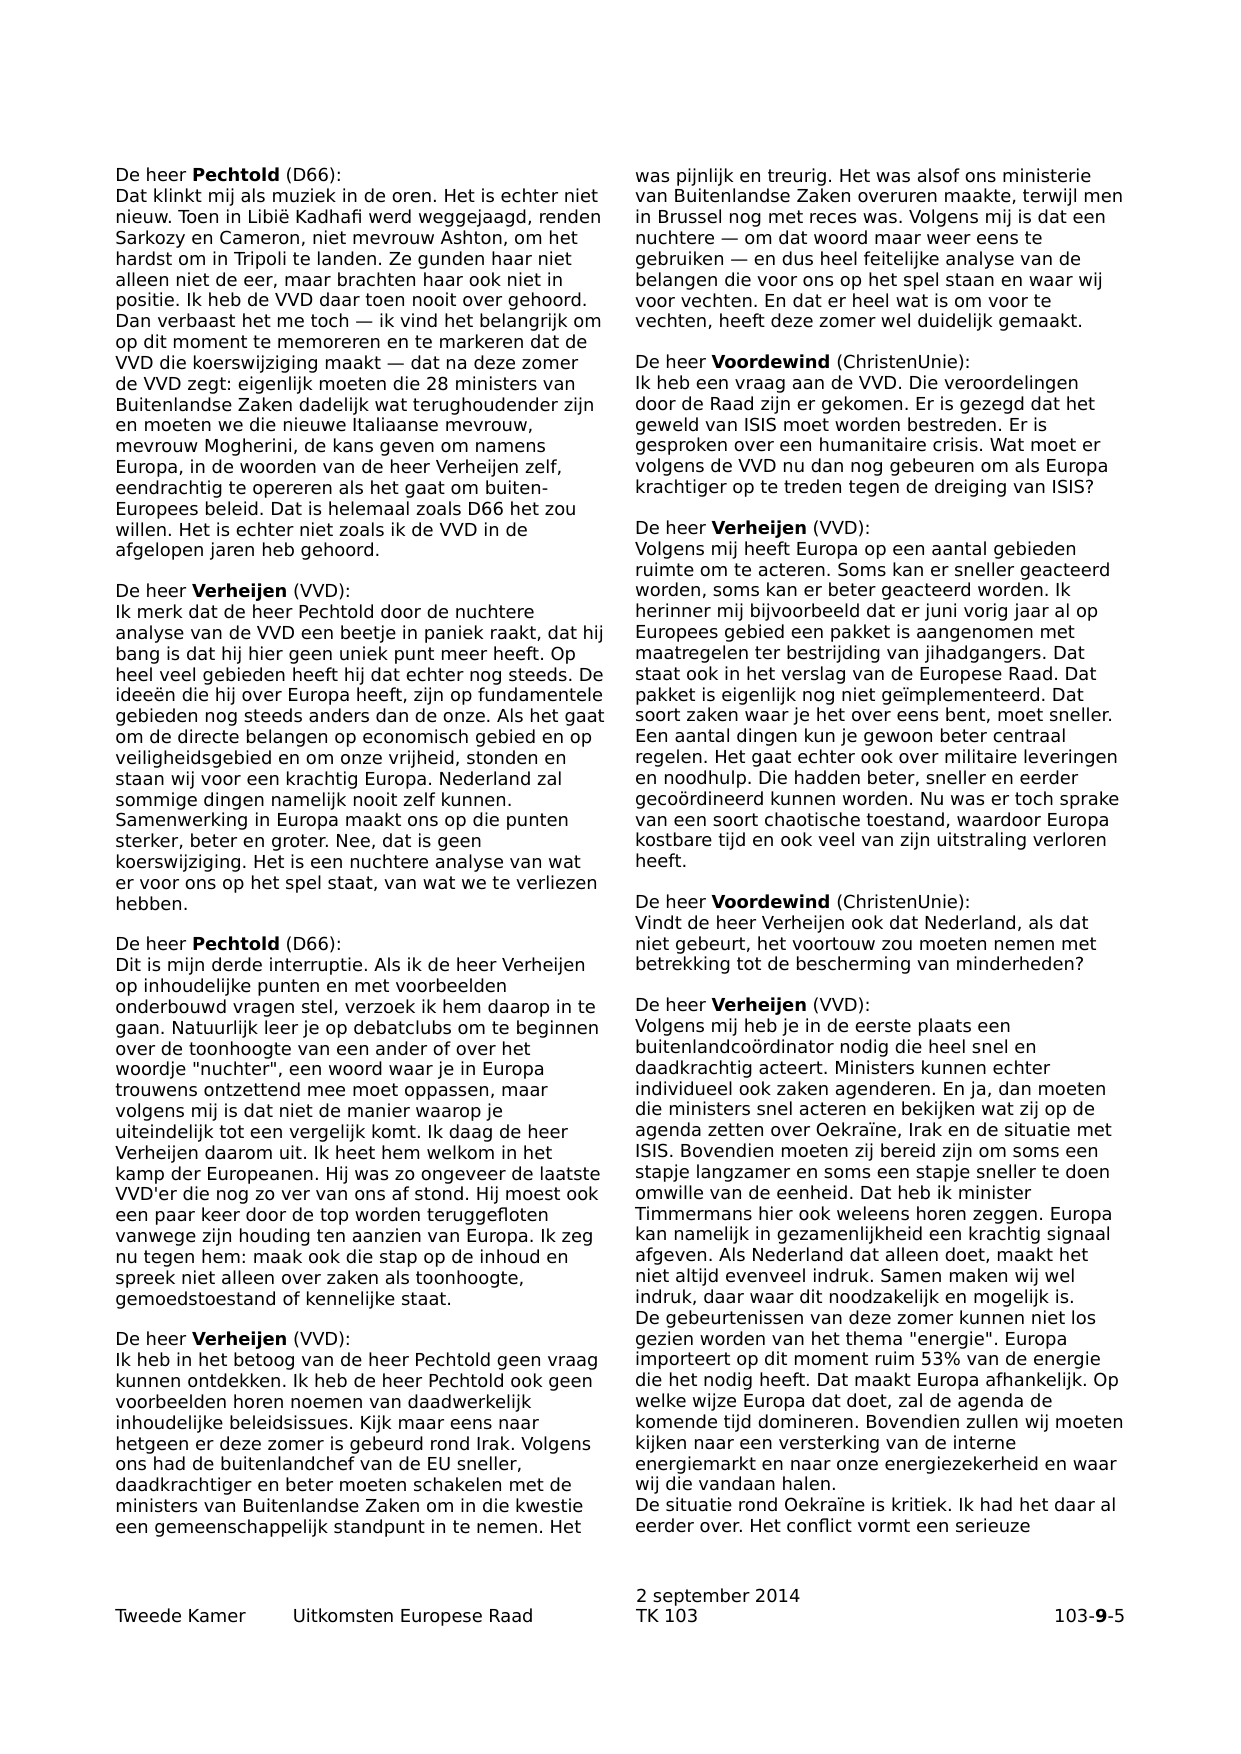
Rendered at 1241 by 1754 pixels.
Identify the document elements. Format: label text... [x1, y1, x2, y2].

text De heer Pechtold (D66): [115, 165, 605, 186]
text De situatie rond Oekraïne is kritiek. Ik had het daar al eerder over. Het conflict vormt een serieuze [635, 1495, 1125, 1537]
text Dat klinkt mij als muziek in de oren. Het is echter niet nieuw. Toen in Libië Kadhafi werd weggejaagd, renden Sarkozy en Cameron, niet mevrouw Ashton, om het hardst om in Tripoli te landen. Ze gunden haar niet alleen niet de eer, maar brachten haar ook niet in positie. Ik heb de VVD daar toen nooit over gehoord. Dan verbaast het me toch — ik vind het belangrijk om op dit moment te memoreren en te markeren dat de VVD die koerswijziging maakt — dat na deze zomer de VVD zegt: eigenlijk moeten die 28 ministers van Buitenlandse Zaken dadelijk wat terughoudender zijn en moeten we die nieuwe Italiaanse mevrouw, mevrouw Mogherini, de kans geven om namens Europa, in de woorden van de heer Verheijen zelf, eendrachtig te opereren als het gaat om buiten-Europees beleid. Dat is helemaal zoals D66 het zou willen. Het is echter niet zoals ik de VVD in de afgelopen jaren heb gehoord. [115, 186, 605, 561]
text Dit is mijn derde interruptie. Als ik de heer Verheijen op inhoudelijke punten en met voorbeelden onderbouwd vragen stel, verzoek ik hem daarop in te gaan. Natuurlijk leer je op debatclubs om te beginnen over de toonhoogte van een ander of over het woordje "nuchter", een woord waar je in Europa trouwens ontzettend mee moet oppassen, maar volgens mij is dat niet de manier waarop je uiteindelijk tot een vergelijk komt. Ik daag de heer Verheijen daarom uit. Ik heet hem welkom in het kamp der Europeanen. Hij was zo ongeveer de laatste VVD'er die nog zo ver van ons af stond. Hij moest ook een paar keer door de top worden teruggefloten vanwege zijn houding ten aanzien van Europa. Ik zeg nu tegen hem: maak ook die stap op de inhoud en spreek niet alleen over zaken als toonhoogte, gemoedstoestand of kennelijke staat. [115, 955, 605, 1309]
text De heer Verheijen (VVD): [115, 1329, 605, 1350]
text De heer Verheijen (VVD): [635, 518, 1125, 538]
text Ik heb in het betoog van de heer Pechtold geen vraag kunnen ontdekken. Ik heb de heer Pechtold ook geen voorbeelden horen noemen van daadwerkelijk inhoudelijke beleidsissues. Kijk maar eens naar hetgeen er deze zomer is gebeurd rond Irak. Volgens ons had de buitenlandchef van de EU sneller, daadkrachtiger en beter moeten schakelen met de ministers van Buitenlandse Zaken om in die kwestie een gemeenschappelijk standpunt in te nemen. Het [115, 1350, 605, 1537]
text Volgens mij heb je in de eerste plaats een buitenlandcoördinator nodig die heel snel en daadkrachtig acteert. Ministers kunnen echter individueel ook zaken agenderen. En ja, dan moeten die ministers snel acteren en bekijken wat zij op de agenda zetten over Oekraïne, Irak en de situatie met ISIS. Bovendien moeten zij bereid zijn om soms een stapje langzamer en soms een stapje sneller te doen omwille van de eenheid. Dat heb ik minister Timmermans hier ook weleens horen zeggen. Europa kan namelijk in gezamenlijkheid een krachtig signaal afgeven. Als Nederland dat alleen doet, maakt het niet altijd evenveel indruk. Samen maken wij wel indruk, daar waar dit noodzakelijk en mogelijk is. [635, 1016, 1125, 1307]
text Volgens mij heeft Europa op een aantal gebieden ruimte om te acteren. Soms kan er sneller geacteerd worden, soms kan er beter geacteerd worden. Ik herinner mij bijvoorbeeld dat er juni vorig jaar al op Europees gebied een pakket is aangenomen met maatregelen ter bestrijding van jihadgangers. Dat staat ook in het verslag van de Europese Raad. Dat pakket is eigenlijk nog niet geïmplementeerd. Dat soort zaken waar je het over eens bent, moet sneller. Een aantal dingen kun je gewoon beter centraal regelen. Het gaat echter ook over militaire leveringen en noodhulp. Die hadden beter, sneller en eerder gecoördineerd kunnen worden. Nu was er toch sprake van een soort chaotische toestand, waardoor Europa kostbare tijd en ook veel van zijn uitstraling verloren heeft. [635, 538, 1125, 872]
text was pijnlijk en treurig. Het was alsof ons ministerie van Buitenlandse Zaken overuren maakte, terwijl men in Brussel nog met reces was. Volgens mij is dat een nuchtere — om dat woord maar weer eens te gebruiken — en dus heel feitelijke analyse van de belangen die voor ons op het spel staan en waar wij voor vechten. En dat er heel wat is om voor te vechten, heeft deze zomer wel duidelijk gemaakt. [635, 165, 1125, 332]
text Ik merk dat de heer Pechtold door de nuchtere analyse van de VVD een beetje in paniek raakt, dat hij bang is dat hij hier geen uniek punt meer heeft. Op heel veel gebieden heeft hij dat echter nog steeds. De ideeën die hij over Europa heeft, zijn op fundamentele gebieden nog steeds anders dan de onze. Als het gaat om de directe belangen op economisch gebied en op veiligheidsgebied en om onze vrijheid, stonden en staan wij voor een krachtig Europa. Nederland zal sommige dingen namelijk nooit zelf kunnen. Samenwerking in Europa maakt ons op die punten sterker, beter en groter. Nee, dat is geen koerswijziging. Het is een nuchtere analyse van wat er voor ons op het spel staat, van wat we te verliezen hebben. [115, 602, 605, 914]
text De heer Verheijen (VVD): [115, 581, 605, 602]
text De heer Pechtold (D66): [115, 934, 605, 955]
text De heer Verheijen (VVD): [635, 995, 1125, 1016]
text Vindt de heer Verheijen ook dat Nederland, als dat niet gebeurt, het voortouw zou moeten nemen met betrekking tot de bescherming van minderheden? [635, 912, 1125, 975]
text De heer Voordewind (ChristenUnie): [635, 892, 1125, 912]
text Ik heb een vraag aan de VVD. Die veroordelingen door de Raad zijn er gekomen. Er is gezegd dat het geweld van ISIS moet worden bestreden. Er is gesproken over een humanitaire crisis. Wat moet er volgens de VVD nu dan nog gebeuren om als Europa krachtiger op te treden tegen de dreiging van ISIS? [635, 373, 1125, 498]
text De gebeurtenissen van deze zomer kunnen niet los gezien worden van het thema "energie". Europa importeert op dit moment ruim 53% van de energie die het nodig heeft. Dat maakt Europa afhankelijk. Op welke wijze Europa dat doet, zal de agenda de komende tijd domineren. Bovendien zullen wij moeten kijken naar een versterking van de interne energiemarkt en naar onze energiezekerheid en waar wij die vandaan halen. [635, 1307, 1125, 1495]
text De heer Voordewind (ChristenUnie): [635, 352, 1125, 373]
